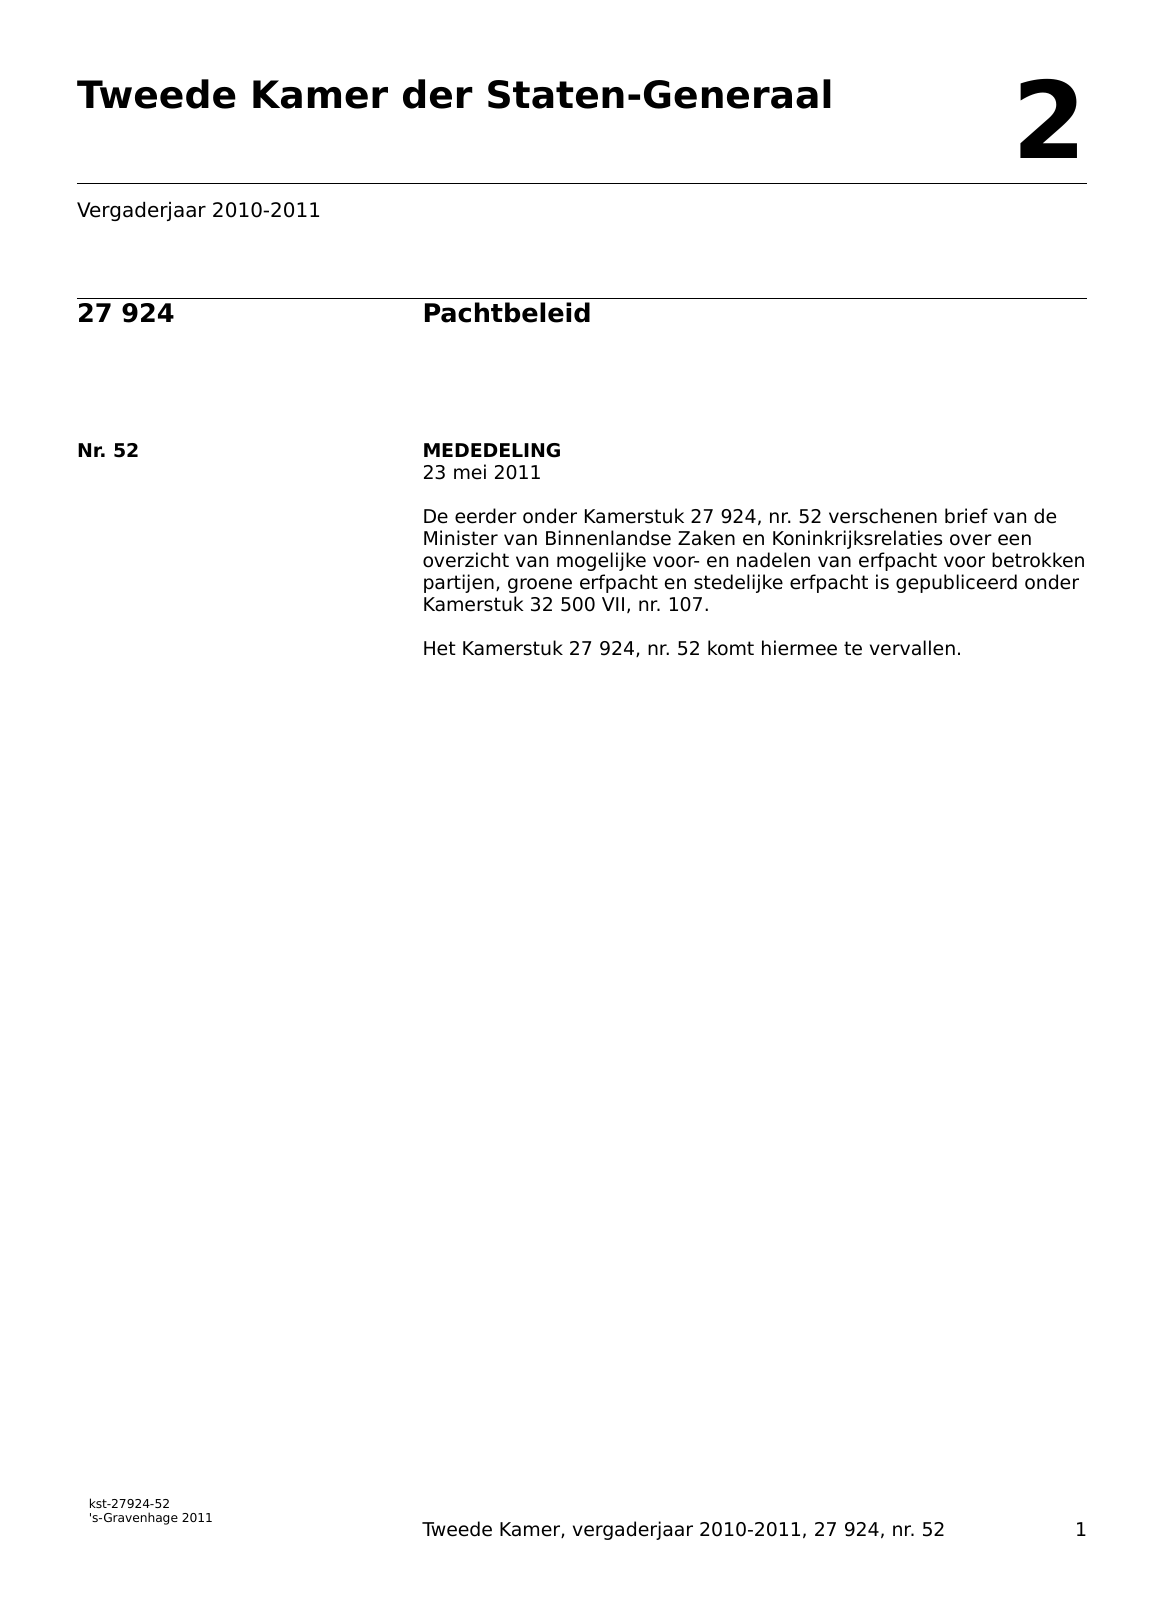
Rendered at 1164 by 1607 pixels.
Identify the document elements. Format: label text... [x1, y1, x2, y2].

text De eerder onder Kamerstuk 27 924, nr. 52 verschenen brief van de Minister van Binnenlandse Zaken en Koninkrijksrelaties over een overzicht van mogelijke voor- en nadelen van erfpacht voor betrokken partijen, groene erfpacht en stedelijke erfpacht is gepubliceerd onder Kamerstuk 32 500 VII, nr. 107. [422, 506, 1087, 616]
subtitle 27 924 Pachtbeleid [77, 299, 1087, 329]
text Het Kamerstuk 27 924, nr. 52 komt hiermee te vervallen. [422, 638, 1087, 660]
text 's-Gravenhage 2011 [88, 1511, 323, 1525]
text 23 mei 2011 [422, 462, 1087, 484]
table_header 2 [886, 59, 1087, 183]
table_header Tweede Kamer der Staten-Generaal [77, 59, 886, 183]
subtitle Nr. 52 MEDEDELING [77, 440, 1087, 462]
text kst-27924-52 [88, 1497, 323, 1511]
table_cell Vergaderjaar 2010-2011 [77, 184, 1087, 298]
